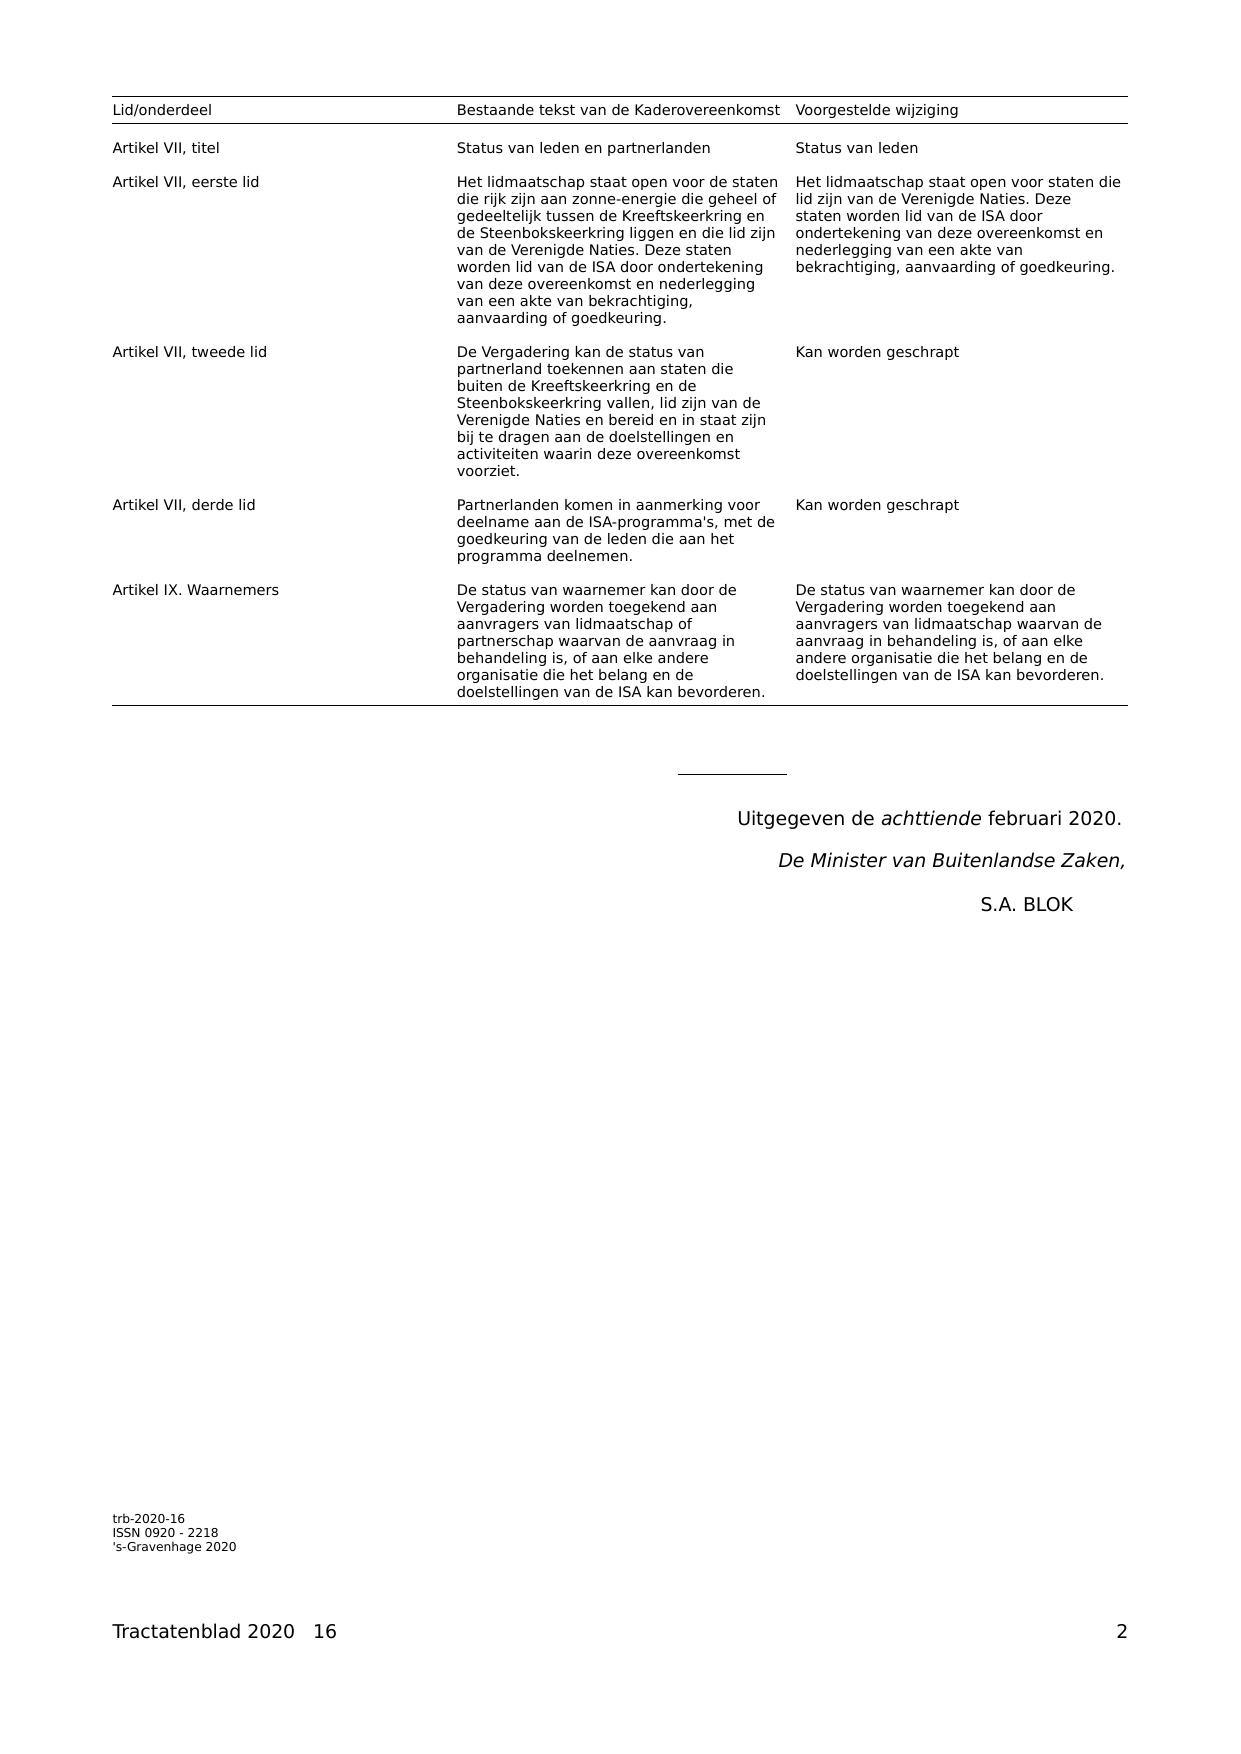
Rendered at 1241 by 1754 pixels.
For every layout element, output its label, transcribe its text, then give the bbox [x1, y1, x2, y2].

table_cell [789, 480, 1128, 497]
table_cell De status van waarnemer kan door de Vergadering worden toegekend aan aanvragers van lidmaatschap of partnerschap waarvan de aanvraag in behandeling is, of aan elke andere organisatie die het belang en de doelstellingen van de ISA kan bevorderen. [451, 582, 789, 705]
table_cell [112, 124, 451, 140]
table_cell [451, 480, 789, 497]
text Uitgegeven de achttiende februari 2020. [112, 808, 1128, 830]
table_cell Artikel IX. Waarnemers [112, 582, 451, 705]
table_cell Artikel VII, tweede lid [112, 344, 451, 480]
table_cell Het lidmaatschap staat open voor de staten die rijk zijn aan zonne-energie die geheel of gedeeltelijk tussen de Kreeftskeerkring en de Steenbokskeerkring liggen en die lid zijn van de Verenigde Naties. Deze staten worden lid van de ISA door ondertekening van deze overeenkomst en nederlegging van een akte van bekrachtiging, aanvaarding of goedkeuring. [451, 174, 789, 327]
table_cell [112, 565, 451, 582]
table_cell Partnerlanden komen in aanmerking voor deelname aan de ISA-programma's, met de goedkeuring van de leden die aan het programma deelnemen. [451, 497, 789, 565]
table_cell [451, 124, 789, 140]
table_header Lid/onderdeel [112, 97, 451, 123]
table_header Bestaande tekst van de Kaderovereenkomst [451, 97, 789, 123]
table_cell [789, 327, 1128, 344]
text ISSN 0920 - 2218 [112, 1526, 346, 1540]
table_cell [451, 565, 789, 582]
table_cell Status van leden en partnerlanden [451, 140, 789, 157]
table_cell [789, 157, 1128, 174]
table_cell Artikel VII, eerste lid [112, 174, 451, 327]
table_cell Het lidmaatschap staat open voor staten die lid zijn van de Verenigde Naties. Deze staten worden lid van de ISA door ondertekening van deze overeenkomst en nederlegging van een akte van bekrachtiging, aanvaarding of goedkeuring. [789, 174, 1128, 327]
table_cell De Vergadering kan de status van partnerland toekennen aan staten die buiten de Kreeftskeerkring en de Steenbokskeerkring vallen, lid zijn van de Verenigde Naties en bereid en in staat zijn bij te dragen aan de doelstellingen en activiteiten waarin deze overeenkomst voorziet. [451, 344, 789, 480]
table_cell De status van waarnemer kan door de Vergadering worden toegekend aan aanvragers van lidmaatschap waarvan de aanvraag in behandeling is, of aan elke andere organisatie die het belang en de doelstellingen van de ISA kan bevorderen. [789, 582, 1128, 705]
table_cell [451, 327, 789, 344]
table_cell [112, 157, 451, 174]
table_cell [112, 327, 451, 344]
table_cell [789, 565, 1128, 582]
table_cell [451, 157, 789, 174]
table_cell [112, 480, 451, 497]
text De Minister van Buitenlandse Zaken, S.A. BLOK [112, 850, 1128, 916]
table_header Voorgestelde wijziging [789, 97, 1128, 123]
text trb-2020-16 [112, 1512, 346, 1526]
table_cell Artikel VII, titel [112, 140, 451, 157]
table_cell [789, 124, 1128, 140]
text 's-Gravenhage 2020 [112, 1540, 346, 1554]
table_cell Kan worden geschrapt [789, 344, 1128, 480]
table_cell Kan worden geschrapt [789, 497, 1128, 565]
table_cell Artikel VII, derde lid [112, 497, 451, 565]
table_cell Status van leden [789, 140, 1128, 157]
